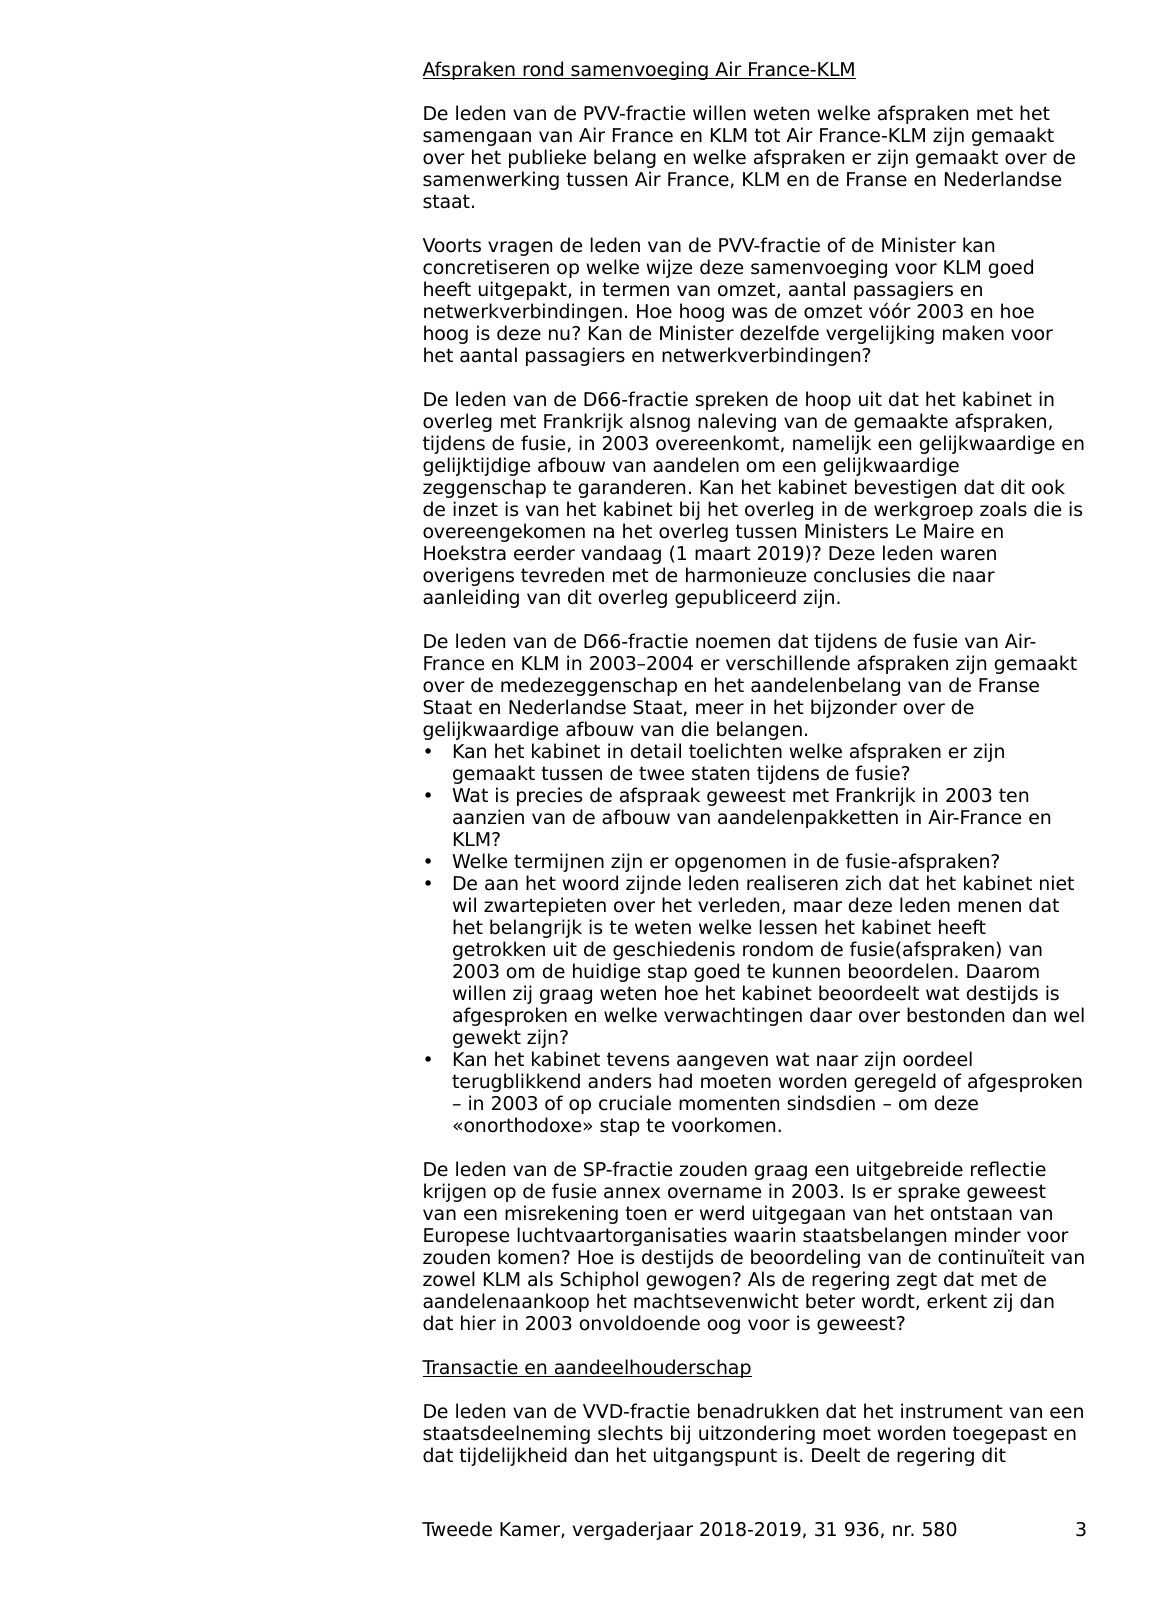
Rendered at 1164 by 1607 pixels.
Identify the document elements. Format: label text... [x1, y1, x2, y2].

text • Wat is precies de afspraak geweest met Frankrijk in 2003 ten aanzien van de afbouw van aandelenpakketten in Air-France en KLM? [422, 785, 1087, 851]
text • De aan het woord zijnde leden realiseren zich dat het kabinet niet wil zwartepieten over het verleden, maar deze leden menen dat het belangrijk is te weten welke lessen het kabinet heeft getrokken uit de geschiedenis rondom de fusie(afspraken) van 2003 om de huidige stap goed te kunnen beoordelen. Daarom willen zij graag weten hoe het kabinet beoordeelt wat destijds is afgesproken en welke verwachtingen daar over bestonden dan wel gewekt zijn? [422, 873, 1087, 1049]
text • Kan het kabinet tevens aangeven wat naar zijn oordeel terugblikkend anders had moeten worden geregeld of afgesproken – in 2003 of op cruciale momenten sindsdien – om deze «onorthodoxe» stap te voorkomen. [422, 1049, 1087, 1137]
text De leden van de SP-fractie zouden graag een uitgebreide reflectie krijgen op de fusie annex overname in 2003. Is er sprake geweest van een misrekening toen er werd uitgegaan van het ontstaan van Europese luchtvaartorganisaties waarin staatsbelangen minder voor zouden komen? Hoe is destijds de beoordeling van de continuïteit van zowel KLM als Schiphol gewogen? Als de regering zegt dat met de aandelenaankoop het machtsevenwicht beter wordt, erkent zij dan dat hier in 2003 onvoldoende oog voor is geweest? [422, 1159, 1087, 1335]
text De leden van de D66-fractie spreken de hoop uit dat het kabinet in overleg met Frankrijk alsnog naleving van de gemaakte afspraken, tijdens de fusie, in 2003 overeenkomt, namelijk een gelijkwaardige en gelijktijdige afbouw van aandelen om een gelijkwaardige zeggenschap te garanderen. Kan het kabinet bevestigen dat dit ook de inzet is van het kabinet bij het overleg in de werkgroep zoals die is overeengekomen na het overleg tussen Ministers Le Maire en Hoekstra eerder vandaag (1 maart 2019)? Deze leden waren overigens tevreden met de harmonieuze conclusies die naar aanleiding van dit overleg gepubliceerd zijn. [422, 389, 1087, 609]
subtitle Afspraken rond samenvoeging Air France-KLM [422, 59, 1087, 81]
text Voorts vragen de leden van de PVV-fractie of de Minister kan concretiseren op welke wijze deze samenvoeging voor KLM goed heeft uitgepakt, in termen van omzet, aantal passagiers en netwerkverbindingen. Hoe hoog was de omzet vóór 2003 en hoe hoog is deze nu? Kan de Minister dezelfde vergelijking maken voor het aantal passagiers en netwerkverbindingen? [422, 235, 1087, 367]
subtitle Transactie en aandeelhouderschap [422, 1357, 1087, 1379]
text De leden van de PVV-fractie willen weten welke afspraken met het samengaan van Air France en KLM tot Air France-KLM zijn gemaakt over het publieke belang en welke afspraken er zijn gemaakt over de samenwerking tussen Air France, KLM en de Franse en Nederlandse staat. [422, 103, 1087, 213]
text • Kan het kabinet in detail toelichten welke afspraken er zijn gemaakt tussen de twee staten tijdens de fusie? [422, 741, 1087, 785]
text De leden van de VVD-fractie benadrukken dat het instrument van een staatsdeelneming slechts bij uitzondering moet worden toegepast en dat tijdelijkheid dan het uitgangspunt is. Deelt de regering dit [422, 1401, 1087, 1467]
text De leden van de D66-fractie noemen dat tijdens de fusie van Air-France en KLM in 2003–2004 er verschillende afspraken zijn gemaakt over de medezeggenschap en het aandelenbelang van de Franse Staat en Nederlandse Staat, meer in het bijzonder over de gelijkwaardige afbouw van die belangen. [422, 631, 1087, 741]
text • Welke termijnen zijn er opgenomen in de fusie-afspraken? [422, 851, 1087, 873]
